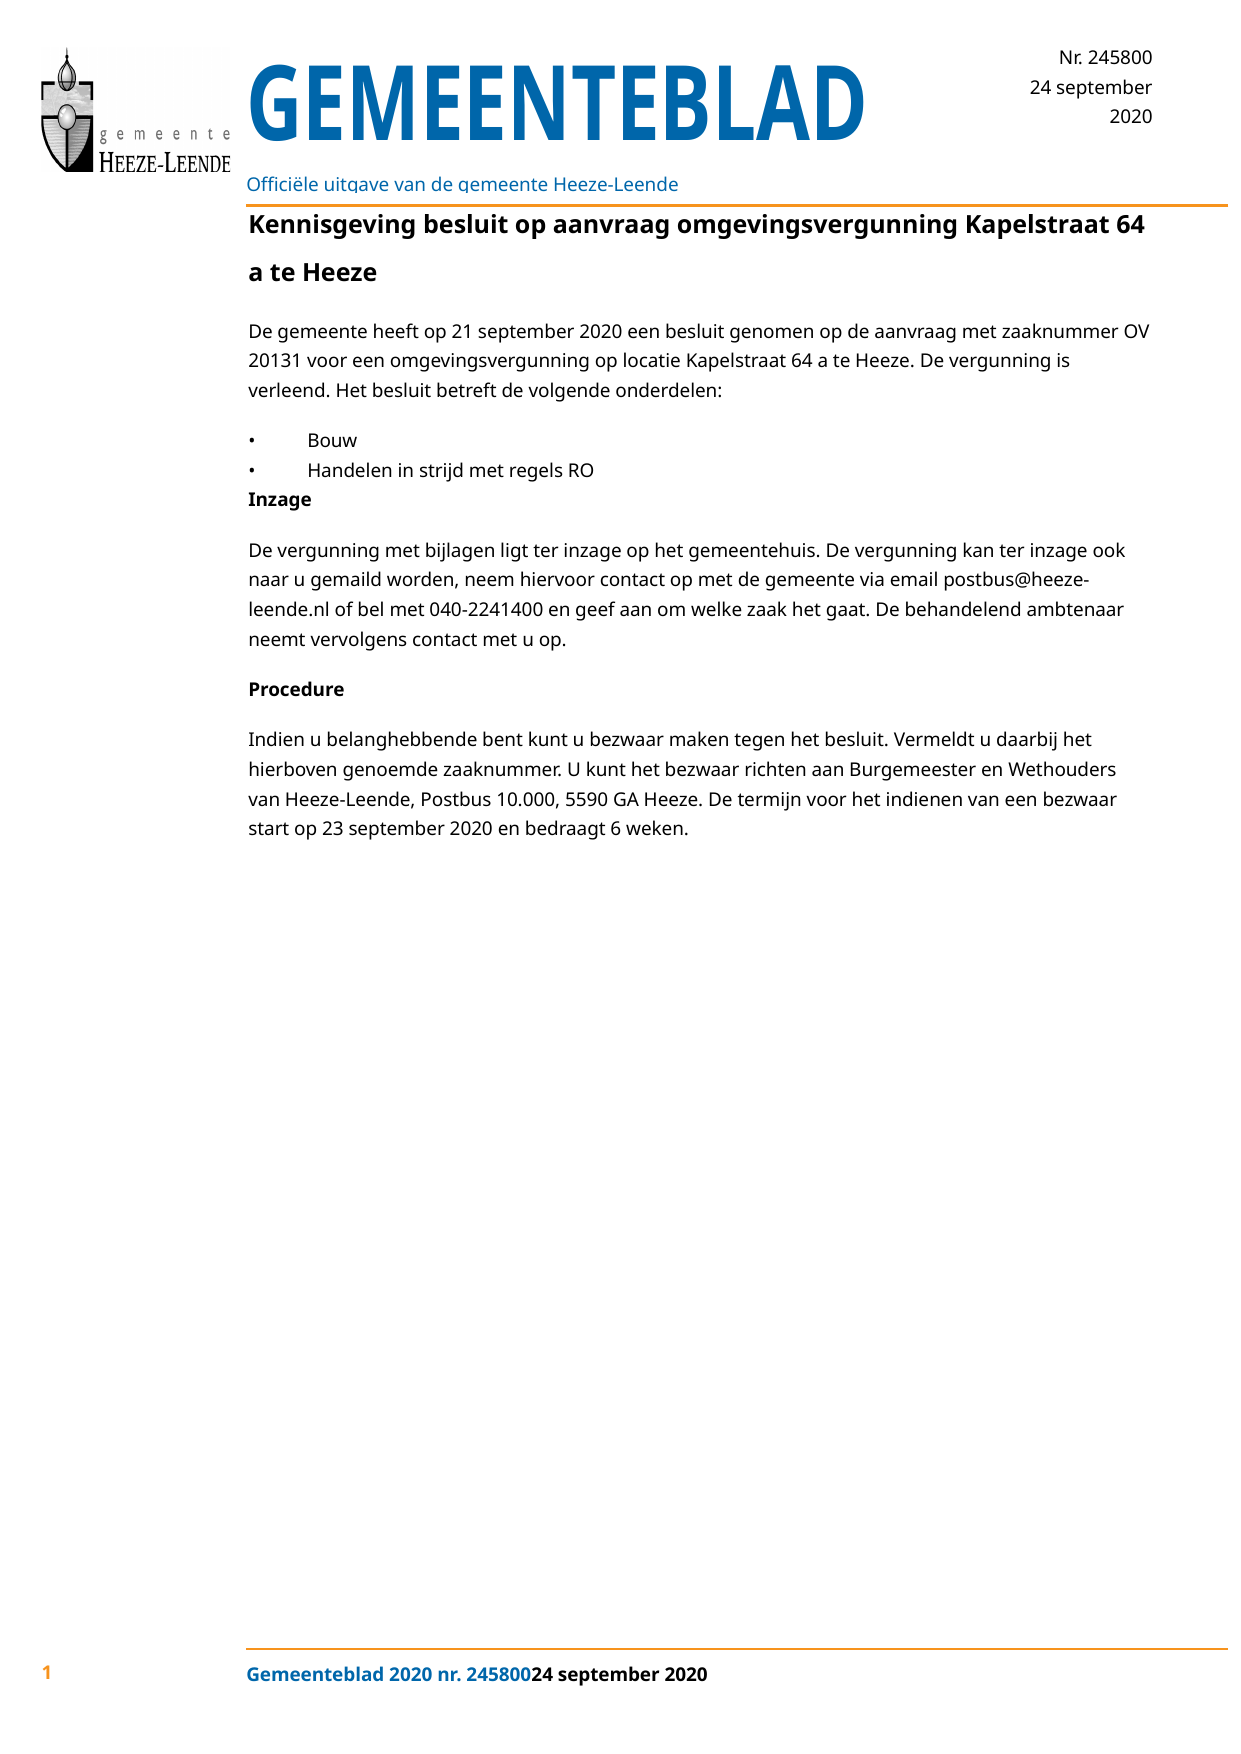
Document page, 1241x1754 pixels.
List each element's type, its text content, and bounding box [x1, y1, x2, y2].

text Procedure [248, 676, 1152, 702]
text Kennisgeving besluit op aanvraag omgevingsvergunning Kapelstraat 64 a te Heeze [248, 207, 1152, 288]
list Bouw [248, 427, 1152, 453]
text Indien u belanghebbende bent kunt u bezwaar maken tegen het besluit. Vermeldt u daarbij het hierboven genoemde zaaknummer. U kunt het bezwaar richten aan Burgemeester en Wethouders van Heeze-Leende, Postbus 10.000, 5590 GA Heeze. De termijn voor het indienen van een bezwaar start op 23 september 2020 en bedraagt 6 weken. [248, 727, 1152, 841]
text De vergunning met bijlagen ligt ter inzage op het gemeentehuis. De vergunning kan ter inzage ook naar u gemaild worden, neem hiervoor contact op met de gemeente via email postbus@heeze-leende.nl of bel met 040-2241400 en geef aan om welke zaak het gaat. De behandelend ambtenaar neemt vervolgens contact met u op. [248, 537, 1152, 652]
text Inzage [248, 487, 1152, 512]
text De gemeente heeft op 21 september 2020 een besluit genomen op de aanvraag met zaaknummer OV 20131 voor een omgevingsvergunning op locatie Kapelstraat 64 a te Heeze. De vergunning is verleend. Het besluit betreft de volgende onderdelen: [248, 318, 1152, 403]
picture [41, 47, 231, 172]
list Handelen in strijd met regels RO [248, 457, 1152, 483]
